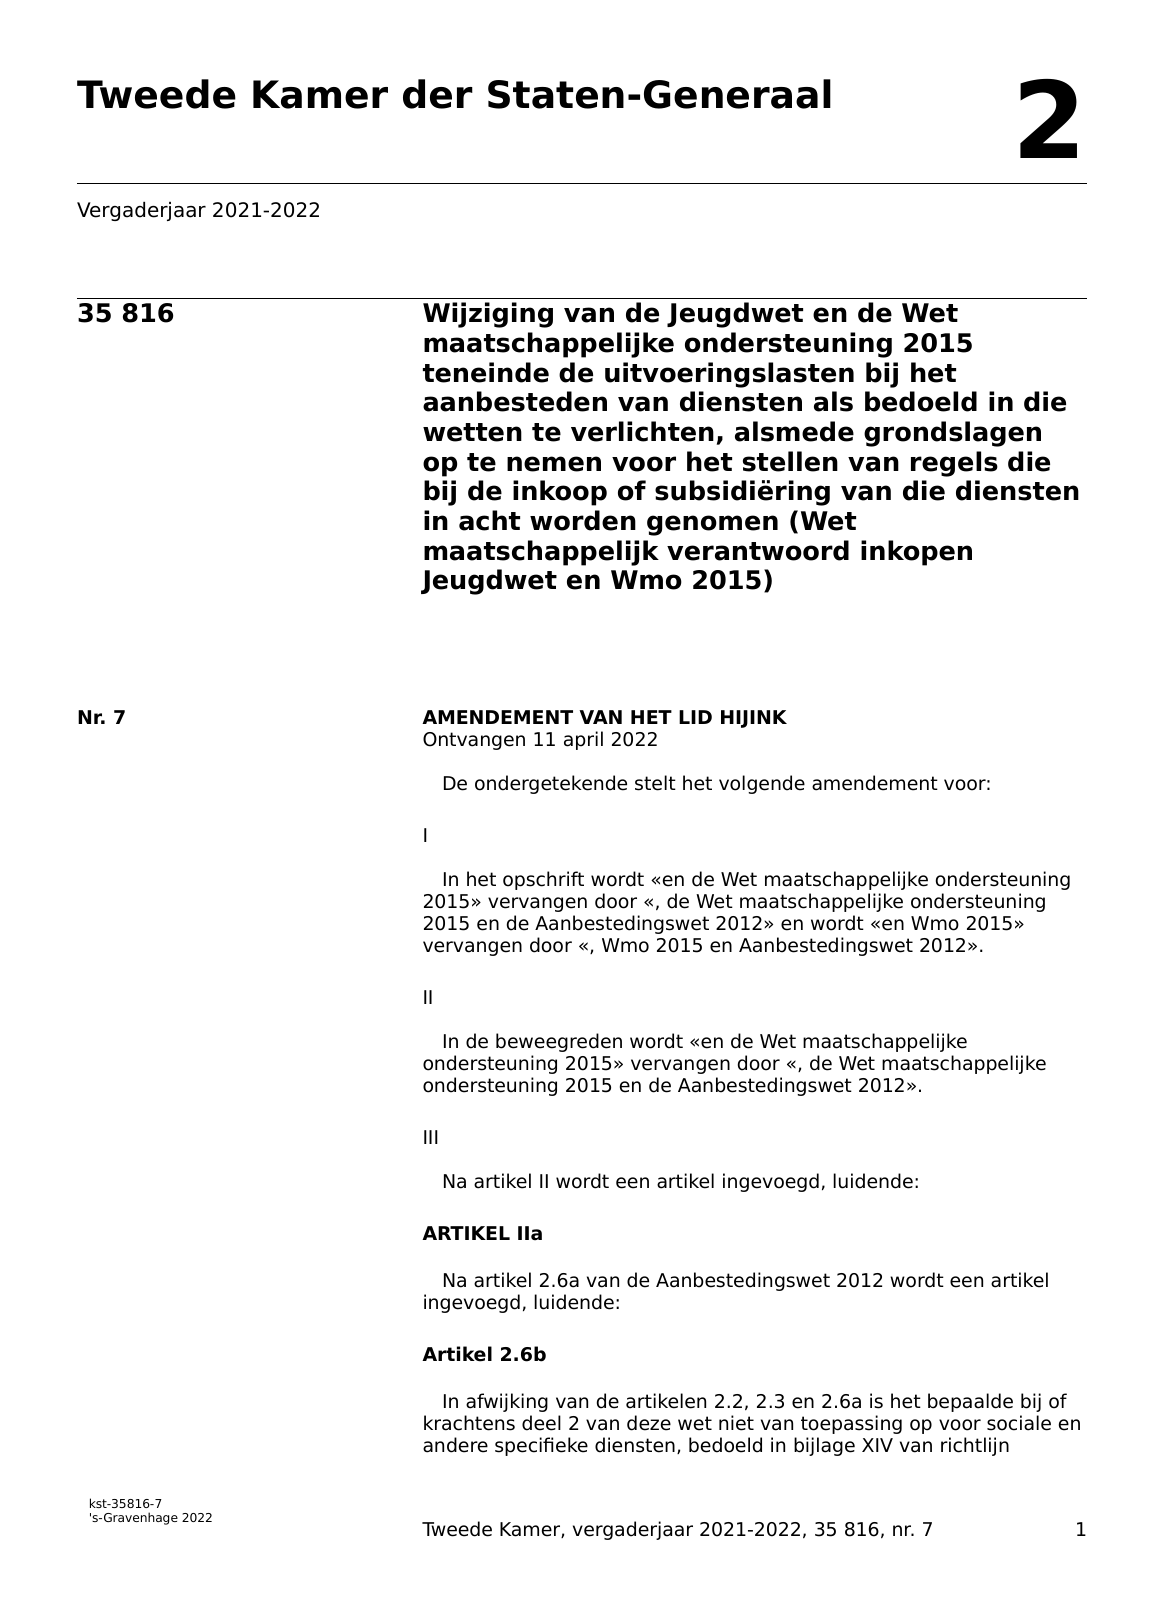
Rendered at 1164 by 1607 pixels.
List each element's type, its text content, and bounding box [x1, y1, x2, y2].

text De ondergetekende stelt het volgende amendement voor: [422, 773, 1087, 795]
text Na artikel II wordt een artikel ingevoegd, luidende: [422, 1171, 1087, 1193]
subtitle III [422, 1127, 1087, 1149]
subtitle Nr. 7 AMENDEMENT VAN HET LID HIJINK [77, 707, 1087, 729]
subtitle ARTIKEL IIa [422, 1223, 1087, 1245]
table_header 2 [886, 59, 1087, 183]
table_header Tweede Kamer der Staten-Generaal [77, 59, 886, 183]
subtitle II [422, 987, 1087, 1009]
subtitle 35 816 Wijziging van de Jeugdwet en de Wet maatschappelijke ondersteuning 2015 teneinde de uitvoeringslasten bij het aanbesteden van diensten als bedoeld in die wetten te verlichten, alsmede grondslagen op te nemen voor het stellen van regels die bij de inkoop of subsidiëring van die diensten in acht worden genomen (Wet maatschappelijk verantwoord inkopen Jeugdwet en Wmo 2015) [77, 299, 1087, 596]
subtitle I [422, 825, 1087, 847]
text 's-Gravenhage 2022 [88, 1511, 323, 1525]
subtitle Artikel 2.6b [422, 1344, 1087, 1366]
text Ontvangen 11 april 2022 [422, 729, 1087, 751]
text Na artikel 2.6a van de Aanbestedingswet 2012 wordt een artikel ingevoegd, luidende: [422, 1270, 1087, 1314]
text In de beweegreden wordt «en de Wet maatschappelijke ondersteuning 2015» vervangen door «, de Wet maatschappelijke ondersteuning 2015 en de Aanbestedingswet 2012». [422, 1031, 1087, 1097]
text kst-35816-7 [88, 1497, 323, 1511]
text In het opschrift wordt «en de Wet maatschappelijke ondersteuning 2015» vervangen door «, de Wet maatschappelijke ondersteuning 2015 en de Aanbestedingswet 2012» en wordt «en Wmo 2015» vervangen door «, Wmo 2015 en Aanbestedingswet 2012». [422, 869, 1087, 957]
table_cell Vergaderjaar 2021-2022 [77, 184, 1087, 298]
text In afwijking van de artikelen 2.2, 2.3 en 2.6a is het bepaalde bij of krachtens deel 2 van deze wet niet van toepassing op voor sociale en andere specifieke diensten, bedoeld in bijlage XIV van richtlijn [422, 1391, 1087, 1457]
